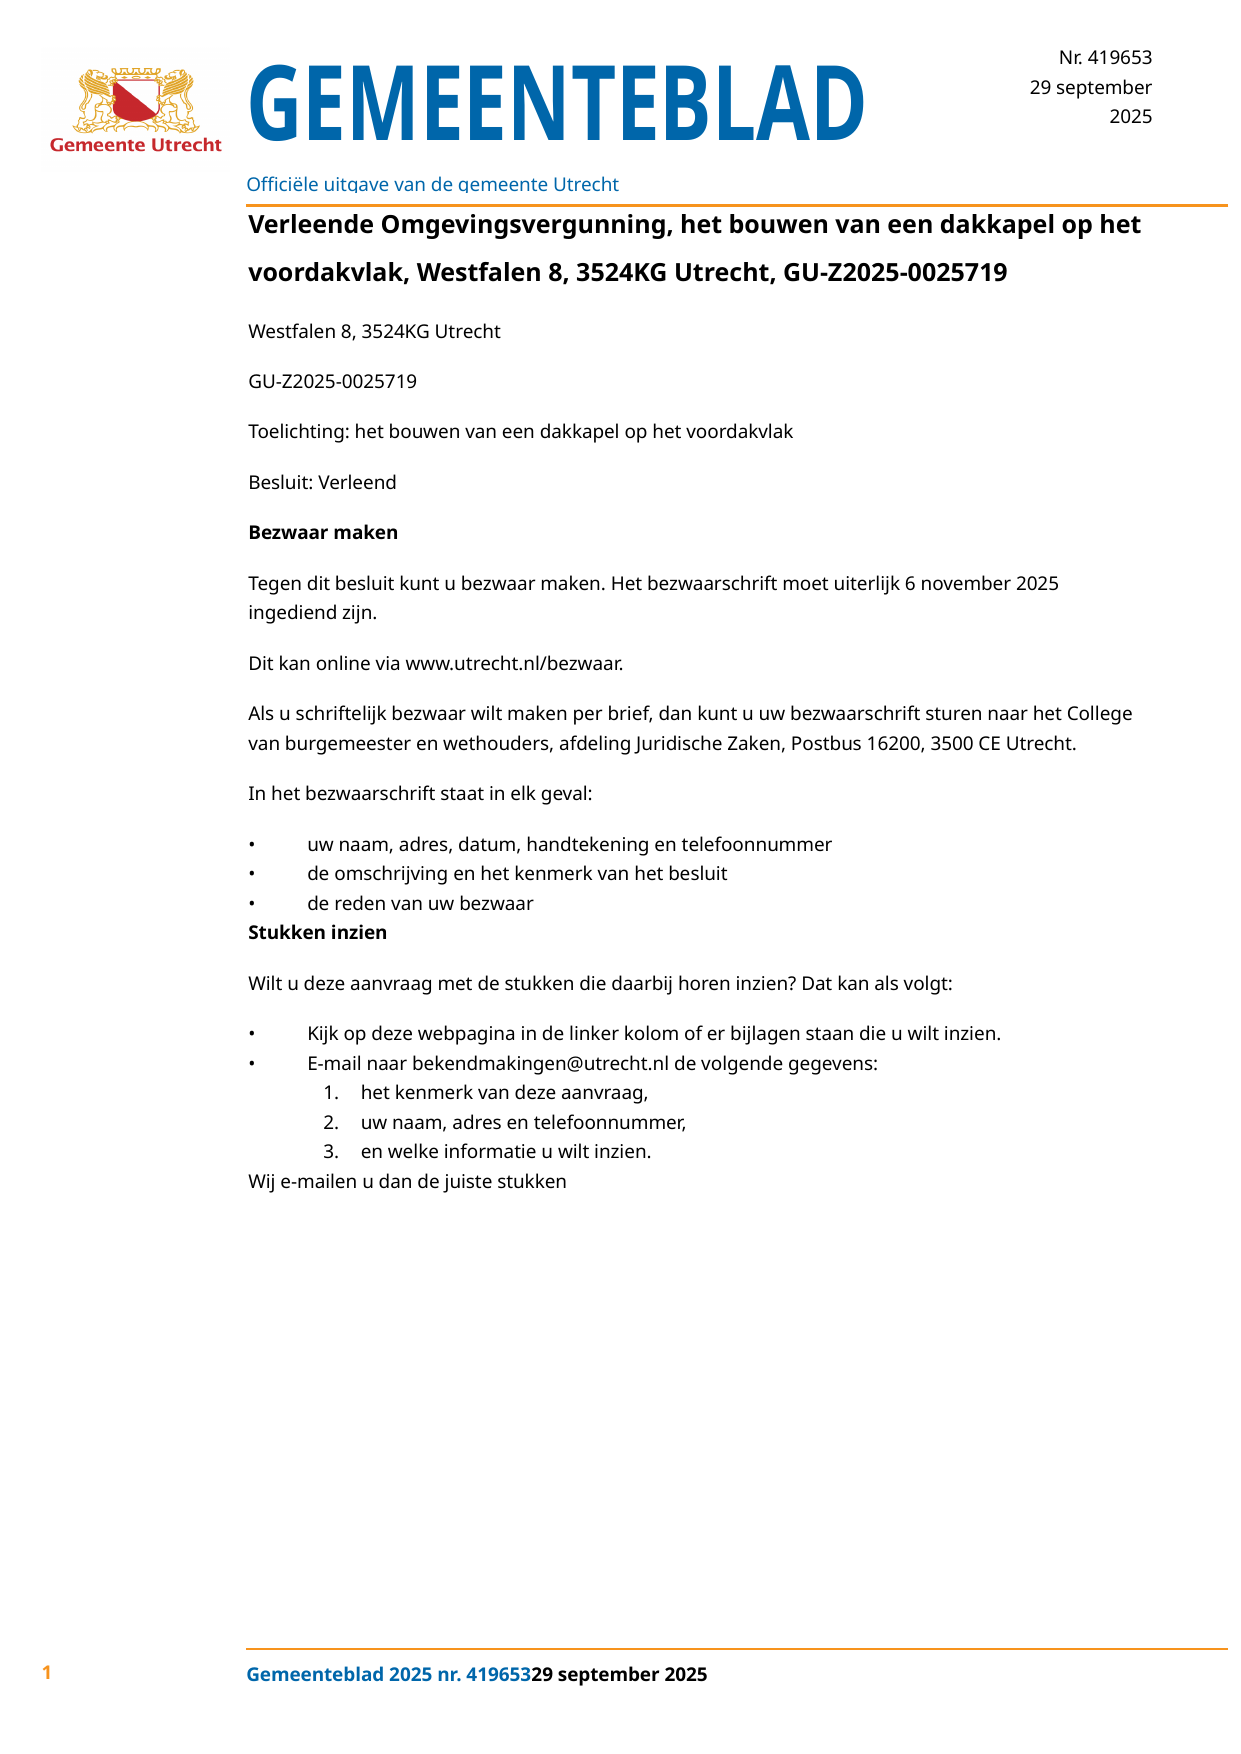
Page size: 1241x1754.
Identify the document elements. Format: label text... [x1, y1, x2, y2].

text Wij e-mailen u dan de juiste stukken [248, 1168, 1152, 1194]
list Kijk op deze webpagina in de linker kolom of er bijlagen staan die u wilt inzien. [248, 1020, 1152, 1046]
text Bezwaar maken [248, 519, 1152, 545]
text Als u schriftelijk bezwaar wilt maken per brief, dan kunt u uw bezwaarschrift sturen naar het College van burgemeester en wethouders, afdeling Juridische Zaken, Postbus 16200, 3500 CE Utrecht. [248, 700, 1152, 756]
list de omschrijving en het kenmerk van het besluit [248, 860, 1152, 886]
text In het bezwaarschrift staat in elk geval: [248, 780, 1152, 806]
text Stukken inzien [248, 919, 1152, 945]
list en welke informatie u wilt inzien. [323, 1139, 1152, 1164]
list uw naam, adres en telefoonnummer, [323, 1109, 1152, 1135]
list de reden van uw bezwaar [248, 890, 1152, 916]
text Toelichting: het bouwen van een dakkapel op het voordakvlak [248, 419, 1152, 444]
text GU-Z2025-0025719 [248, 368, 1152, 394]
picture [41, 47, 231, 172]
text Besluit: Verleend [248, 469, 1152, 495]
text Dit kan online via www.utrecht.nl/bezwaar. [248, 650, 1152, 676]
list uw naam, adres, datum, handtekening en telefoonnummer [248, 831, 1152, 857]
list het kenmerk van deze aanvraag, [323, 1079, 1152, 1105]
text Wilt u deze aanvraag met de stukken die daarbij horen inzien? Dat kan als volgt: [248, 970, 1152, 996]
list E-mail naar bekendmakingen@utrecht.nl de volgende gegevens: [248, 1050, 1152, 1076]
text Westfalen 8, 3524KG Utrecht [248, 318, 1152, 344]
text Verleende Omgevingsvergunning, het bouwen van een dakkapel op het voordakvlak, Westfalen 8, 3524KG Utrecht, GU-Z2025-0025719 [248, 207, 1152, 288]
text Tegen dit besluit kunt u bezwaar maken. Het bezwaarschrift moet uiterlijk 6 november 2025 ingediend zijn. [248, 570, 1152, 625]
